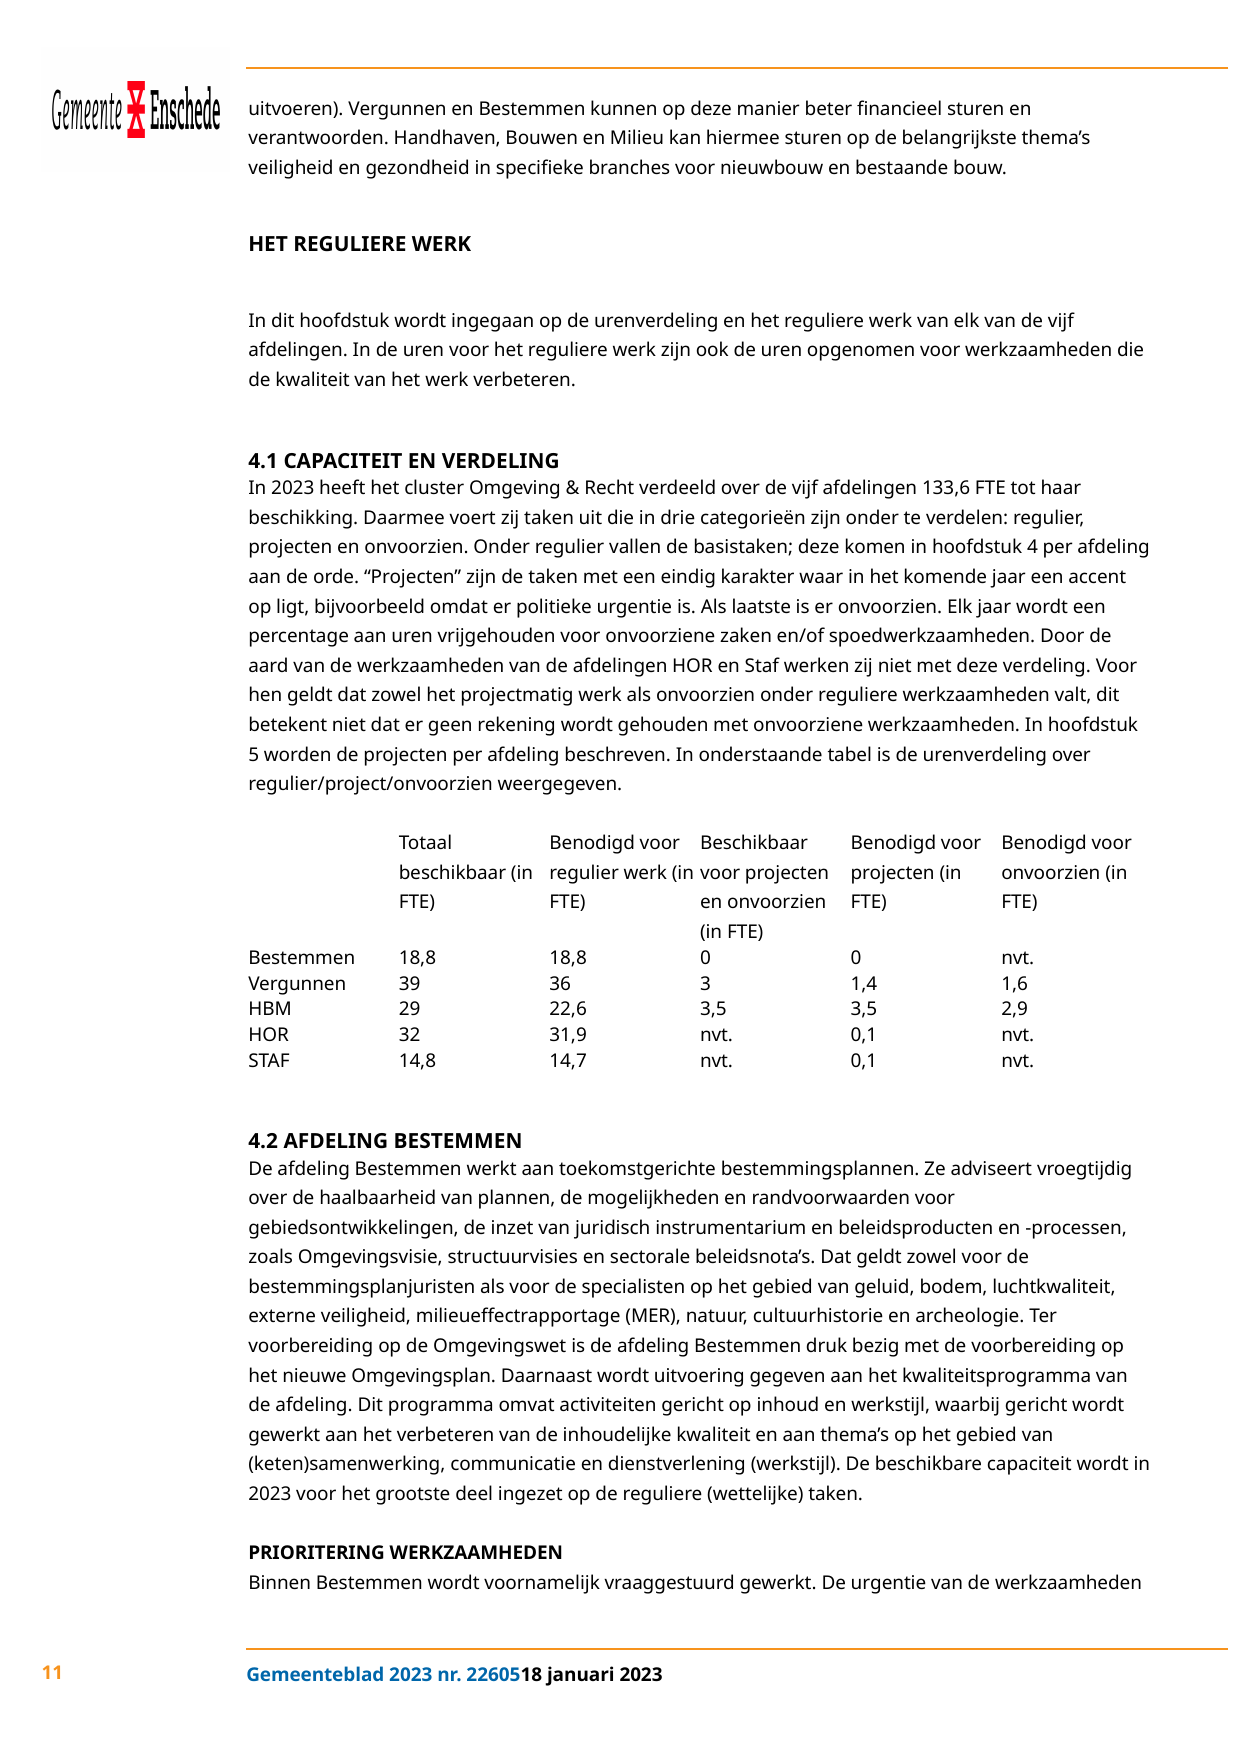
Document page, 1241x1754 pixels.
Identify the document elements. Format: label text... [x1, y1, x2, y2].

table_cell 3 [700, 970, 850, 996]
table_cell 22,6 [549, 996, 700, 1021]
table_cell Bestemmen [248, 944, 398, 970]
table_cell 0 [850, 944, 1001, 970]
table_cell 32 [399, 1021, 549, 1047]
table_cell Vergunnen [248, 970, 398, 996]
table_cell 14,8 [399, 1047, 549, 1073]
table_cell 0,1 [850, 1047, 1001, 1073]
text In 2023 heeft het cluster Omgeving & Recht verdeeld over de vijf afdelingen 133,6 FTE tot haar beschikking. Daarmee voert zij taken uit die in drie categorieën zijn onder te verdelen: regulier, projecten en onvoorzien. Onder regulier vallen de basistaken; deze komen in hoofdstuk 4 per afdeling aan de orde. “Projecten” zijn de taken met een eindig karakter waar in het komende jaar een accent op ligt, bijvoorbeeld omdat er politieke urgentie is. Als laatste is er onvoorzien. Elk jaar wordt een percentage aan uren vrijgehouden voor onvoorziene zaken en/of spoedwerkzaamheden. Door de aard van de werkzaamheden van de afdelingen HOR en Staf werken zij niet met deze verdeling. Voor hen geldt dat zowel het projectmatig werk als onvoorzien onder reguliere werkzaamheden valt, dit betekent niet dat er geen rekening wordt gehouden met onvoorziene werkzaamheden. In hoofdstuk 5 worden de projecten per afdeling beschreven. In onderstaande tabel is de urenverdeling over regulier/project/onvoorzien weergegeven. [248, 474, 1152, 796]
picture [41, 47, 231, 172]
text 4.1 CAPACITEIT EN VERDELING [248, 446, 1152, 474]
table_cell 0,1 [850, 1021, 1001, 1047]
table_cell 2,9 [1001, 996, 1152, 1021]
text PRIORITERING WERKZAAMHEDEN [248, 1539, 1152, 1565]
table_cell 3,5 [850, 996, 1001, 1021]
table_cell nvt. [1001, 1021, 1152, 1047]
text uitvoeren). Vergunnen en Bestemmen kunnen op deze manier beter financieel sturen en verantwoorden. Handhaven, Bouwen en Milieu kan hiermee sturen op de belangrijkste thema’s veiligheid en gezondheid in specifieke branches voor nieuwbouw en bestaande bouw. [248, 95, 1152, 180]
table_header Benodigd voor regulier werk (in FTE) [549, 830, 700, 944]
table_cell 18,8 [549, 944, 700, 970]
table_cell HBM [248, 996, 398, 1021]
text 4.2 AFDELING BESTEMMEN [248, 1126, 1152, 1155]
table_cell 14,7 [549, 1047, 700, 1073]
table_header Benodigd voor onvoorzien (in FTE) [1001, 830, 1152, 944]
text HET REGULIERE WERK [248, 229, 1152, 258]
table_cell 3,5 [700, 996, 850, 1021]
table_cell 0 [700, 944, 850, 970]
table_cell 29 [399, 996, 549, 1021]
table_cell nvt. [700, 1047, 850, 1073]
table_header [248, 830, 398, 944]
table_header Benodigd voor projecten (in FTE) [850, 830, 1001, 944]
table_cell 39 [399, 970, 549, 996]
table_cell 36 [549, 970, 700, 996]
table_cell HOR [248, 1021, 398, 1047]
text Binnen Bestemmen wordt voornamelijk vraaggestuurd gewerkt. De urgentie van de werkzaamheden [248, 1569, 1152, 1595]
table_header Totaal beschikbaar (in FTE) [399, 830, 549, 944]
text In dit hoofdstuk wordt ingegaan op de urenverdeling en het reguliere werk van elk van de vijf afdelingen. In de uren voor het reguliere werk zijn ook de uren opgenomen voor werkzaamheden die de kwaliteit van het werk verbeteren. [248, 307, 1152, 392]
table_cell 18,8 [399, 944, 549, 970]
table_cell 1,4 [850, 970, 1001, 996]
table_cell nvt. [1001, 1047, 1152, 1073]
table_cell nvt. [700, 1021, 850, 1047]
table_cell 1,6 [1001, 970, 1152, 996]
table_cell nvt. [1001, 944, 1152, 970]
table_cell 31,9 [549, 1021, 700, 1047]
table_header Beschikbaar voor projecten en onvoorzien (in FTE) [700, 830, 850, 944]
table_cell STAF [248, 1047, 398, 1073]
text De afdeling Bestemmen werkt aan toekomstgerichte bestemmingsplannen. Ze adviseert vroegtijdig over de haalbaarheid van plannen, de mogelijkheden en randvoorwaarden voor gebiedsontwikkelingen, de inzet van juridisch instrumentarium en beleidsproducten en -processen, zoals Omgevingsvisie, structuurvisies en sectorale beleidsnota’s. Dat geldt zowel voor de bestemmingsplanjuristen als voor de specialisten op het gebied van geluid, bodem, luchtkwaliteit, externe veiligheid, milieueffectrapportage (MER), natuur, cultuurhistorie en archeologie. Ter voorbereiding op de Omgevingswet is de afdeling Bestemmen druk bezig met de voorbereiding op het nieuwe Omgevingsplan. Daarnaast wordt uitvoering gegeven aan het kwaliteitsprogramma van de afdeling. Dit programma omvat activiteiten gericht op inhoud en werkstijl, waarbij gericht wordt gewerkt aan het verbeteren van de inhoudelijke kwaliteit en aan thema’s op het gebied van (keten)samenwerking, communicatie en dienstverlening (werkstijl). De beschikbare capaciteit wordt in 2023 voor het grootste deel ingezet op de reguliere (wettelijke) taken. [248, 1155, 1152, 1506]
